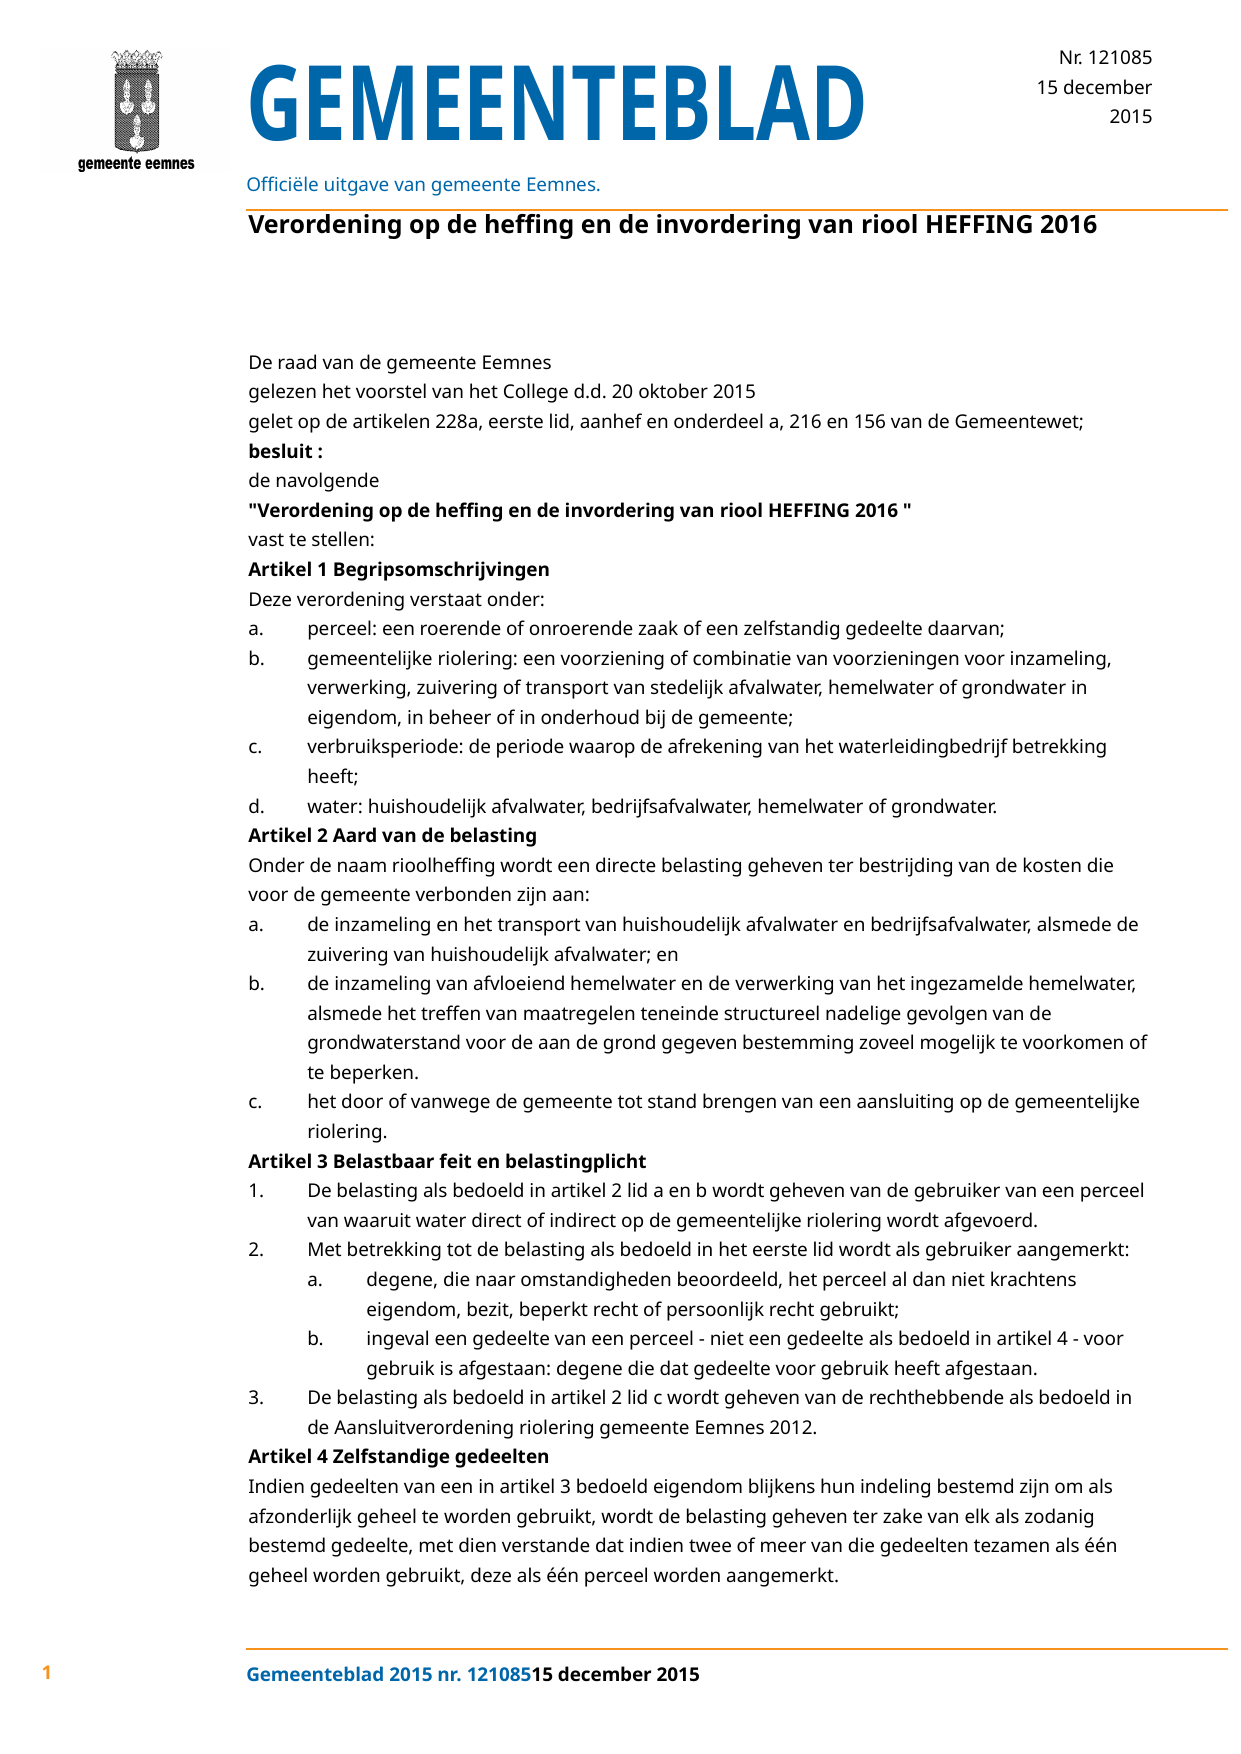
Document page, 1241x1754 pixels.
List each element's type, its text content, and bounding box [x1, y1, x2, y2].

list het door of vanwege de gemeente tot stand brengen van een aansluiting op de gemeentelijke riolering. [248, 1089, 1152, 1144]
text Onder de naam rioolheffing wordt een directe belasting geheven ter bestrijding van de kosten die voor de gemeente verbonden zijn aan: [248, 852, 1152, 907]
text de navolgende [248, 467, 1152, 493]
list water: huishoudelijk afvalwater, bedrijfsafvalwater, hemelwater of grondwater. [248, 793, 1152, 819]
list verbruiksperiode: de periode waarop de afrekening van het waterleidingbedrijf betrekking heeft; [248, 734, 1152, 789]
list de inzameling en het transport van huishoudelijk afvalwater en bedrijfsafvalwater, alsmede de zuivering van huishoudelijk afvalwater; en [248, 911, 1152, 967]
list Met betrekking tot de belasting als bedoeld in het eerste lid wordt als gebruiker aangemerkt: [248, 1237, 1152, 1262]
list De belasting als bedoeld in artikel 2 lid a en b wordt geheven van de gebruiker van een perceel van waaruit water direct of indirect op de gemeentelijke riolering wordt afgevoerd. [248, 1177, 1152, 1233]
text De raad van de gemeente Eemnes [248, 349, 1152, 375]
text "Verordening op de heffing en de invordering van riool HEFFING 2016 " [248, 497, 1152, 523]
list degene, die naar omstandigheden beoordeeld, het perceel al dan niet krachtens eigendom, bezit, beperkt recht of persoonlijk recht gebruikt; [307, 1266, 1152, 1322]
list De belasting als bedoeld in artikel 2 lid c wordt geheven van de rechthebbende als bedoeld in de Aansluitverordening riolering gemeente Eemnes 2012. [248, 1384, 1152, 1440]
text vast te stellen: [248, 527, 1152, 552]
text Artikel 2 Aard van de belasting [248, 822, 1152, 848]
list de inzameling van afvloeiend hemelwater en de verwerking van het ingezamelde hemelwater, alsmede het treffen van maatregelen teneinde structureel nadelige gevolgen van de grondwaterstand voor de aan de grond gegeven bestemming zoveel mogelijk te voorkomen of te beperken. [248, 970, 1152, 1085]
list gemeentelijke riolering: een voorziening of combinatie van voorzieningen voor inzameling, verwerking, zuivering of transport van stedelijk afvalwater, hemelwater of grondwater in eigendom, in beheer of in onderhoud bij de gemeente; [248, 645, 1152, 730]
list perceel: een roerende of onroerende zaak of een zelfstandig gedeelte daarvan; [248, 615, 1152, 641]
text besluit : [248, 438, 1152, 464]
list ingeval een gedeelte van een perceel - niet een gedeelte als bedoeld in artikel 4 - voor gebruik is afgestaan: degene die dat gedeelte voor gebruik heeft afgestaan. [307, 1325, 1152, 1381]
text Artikel 1 Begripsomschrijvingen [248, 556, 1152, 582]
text gelezen het voorstel van het College d.d. 20 oktober 2015 [248, 379, 1152, 404]
text Deze verordening verstaat onder: [248, 586, 1152, 612]
text Verordening op de heffing en de invordering van riool HEFFING 2016 [248, 211, 1152, 241]
text Artikel 4 Zelfstandige gedeelten [248, 1444, 1152, 1469]
text gelet op de artikelen 228a, eerste lid, aanhef en onderdeel a, 216 en 156 van de Gemeentewet; [248, 408, 1152, 434]
text Artikel 3 Belastbaar feit en belastingplicht [248, 1148, 1152, 1174]
picture [41, 47, 231, 172]
text Indien gedeelten van een in artikel 3 bedoeld eigendom blijkens hun indeling bestemd zijn om als afzonderlijk geheel te worden gebruikt, wordt de belasting geheven ter zake van elk als zodanig bestemd gedeelte, met dien verstande dat indien twee of meer van die gedeelten tezamen als één geheel worden gebruikt, deze als één perceel worden aangemerkt. [248, 1473, 1152, 1588]
